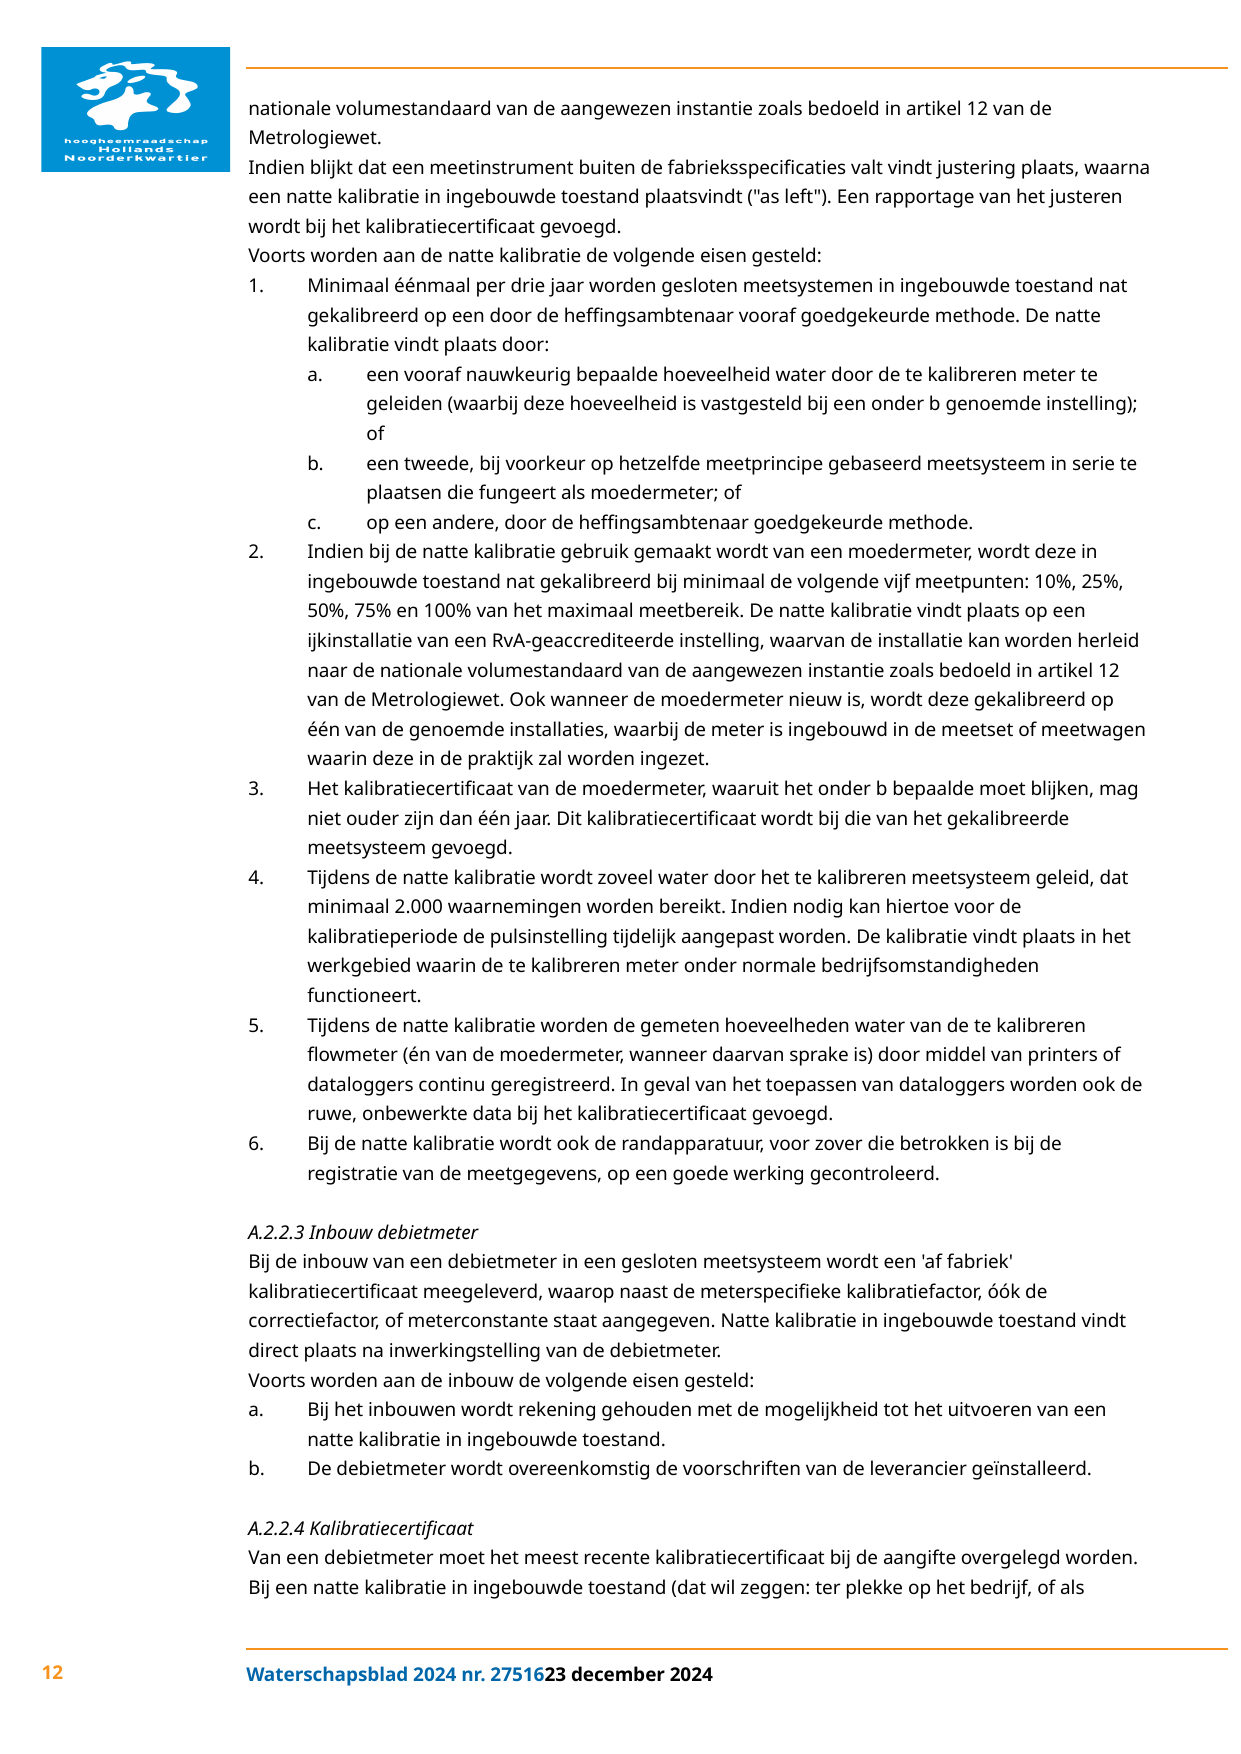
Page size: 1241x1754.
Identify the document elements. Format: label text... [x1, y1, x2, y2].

list Bij de natte kalibratie wordt ook de randapparatuur, voor zover die betrokken is bij de registratie van de meetgegevens, op een goede werking gecontroleerd. [248, 1130, 1152, 1186]
list De debietmeter wordt overeenkomstig de voorschriften van de leverancier geïnstalleerd. [248, 1456, 1152, 1481]
list Tijdens de natte kalibratie wordt zoveel water door het te kalibreren meetsysteem geleid, dat minimaal 2.000 waarnemingen worden bereikt. Indien nodig kan hiertoe voor de kalibratieperiode de pulsinstelling tijdelijk aangepast worden. De kalibratie vindt plaats in het werkgebied waarin de te kalibreren meter onder normale bedrijfsomstandigheden functioneert. [248, 864, 1152, 1008]
list Indien bij de natte kalibratie gebruik gemaakt wordt van een moedermeter, wordt deze in ingebouwde toestand nat gekalibreerd bij minimaal de volgende vijf meetpunten: 10%, 25%, 50%, 75% en 100% van het maximaal meetbereik. De natte kalibratie vindt plaats op een ijkinstallatie van een RvA-geaccrediteerde instelling, waarvan de installatie kan worden herleid naar de nationale volumestandaard van de aangewezen instantie zoals bedoeld in artikel 12 van de Metrologiewet. Ook wanneer de moedermeter nieuw is, wordt deze gekalibreerd op één van de genoemde installaties, waarbij de meter is ingebouwd in de meetset of meetwagen waarin deze in de praktijk zal worden ingezet. [248, 538, 1152, 771]
list een vooraf nauwkeurig bepaalde hoeveelheid water door de te kalibreren meter te geleiden (waarbij deze hoeveelheid is vastgesteld bij een onder b genoemde instelling); of [307, 361, 1152, 446]
text Voorts worden aan de natte kalibratie de volgende eisen gesteld: [248, 243, 1152, 268]
text Van een debietmeter moet het meest recente kalibratiecertificaat bij de aangifte overgelegd worden. [248, 1544, 1152, 1570]
picture [78, 64, 122, 99]
list Minimaal éénmaal per drie jaar worden gesloten meetsystemen in ingebouwde toestand nat gekalibreerd op een door de heffingsambtenaar vooraf goedgekeurde methode. De natte kalibratie vindt plaats door: [248, 272, 1152, 357]
text nationale volumestandaard van de aangewezen instantie zoals bedoeld in artikel 12 van de Metrologiewet. [248, 95, 1152, 150]
picture [129, 76, 144, 82]
text A.2.2.4 Kalibratiecertificaat [248, 1515, 1152, 1541]
list Het kalibratiecertificaat van de moedermeter, waaruit het onder b bepaalde moet blijken, mag niet ouder zijn dan één jaar. Dit kalibratiecertificaat wordt bij die van het gekalibreerde meetsysteem gevoegd. [248, 775, 1152, 860]
list een tweede, bij voorkeur op hetzelfde meetprincipe gebaseerd meetsysteem in serie te plaatsen die fungeert als moedermeter; of [307, 450, 1152, 505]
text Voorts worden aan de inbouw de volgende eisen gesteld: [248, 1367, 1152, 1393]
text Bij de inbouw van een debietmeter in een gesloten meetsysteem wordt een 'af fabriek' kalibratiecertificaat meegeleverd, waarop naast de meterspecifieke kalibratiefactor, óók de correctiefactor, of meterconstante staat aangegeven. Natte kalibratie in ingebouwde toestand vindt direct plaats na inwerkingstelling van de debietmeter. [248, 1248, 1152, 1363]
text A.2.2.3 Inbouw debietmeter [248, 1219, 1152, 1245]
list Bij het inbouwen wordt rekening gehouden met de mogelijkheid tot het uitvoeren van een natte kalibratie in ingebouwde toestand. [248, 1396, 1152, 1452]
picture [88, 87, 157, 130]
list op een andere, door de heffingsambtenaar goedgekeurde methode. [307, 509, 1152, 535]
text Bij een natte kalibratie in ingebouwde toestand (dat wil zeggen: ter plekke op het bedrijf, of als [248, 1574, 1152, 1600]
list Tijdens de natte kalibratie worden de gemeten hoeveelheden water van de te kalibreren flowmeter (én van de moedermeter, wanneer daarvan sprake is) door middel van printers of dataloggers continu geregistreerd. In geval van het toepassen van dataloggers worden ook de ruwe, onbewerkte data bij het kalibratiecertificaat gevoegd. [248, 1012, 1152, 1126]
text Indien blijkt dat een meetinstrument buiten de fabrieksspecificaties valt vindt justering plaats, waarna een natte kalibratie in ingebouwde toestand plaatsvindt ("as left"). Een rapportage van het justeren wordt bij het kalibratiecertificaat gevoegd. [248, 154, 1152, 239]
picture [118, 62, 197, 112]
